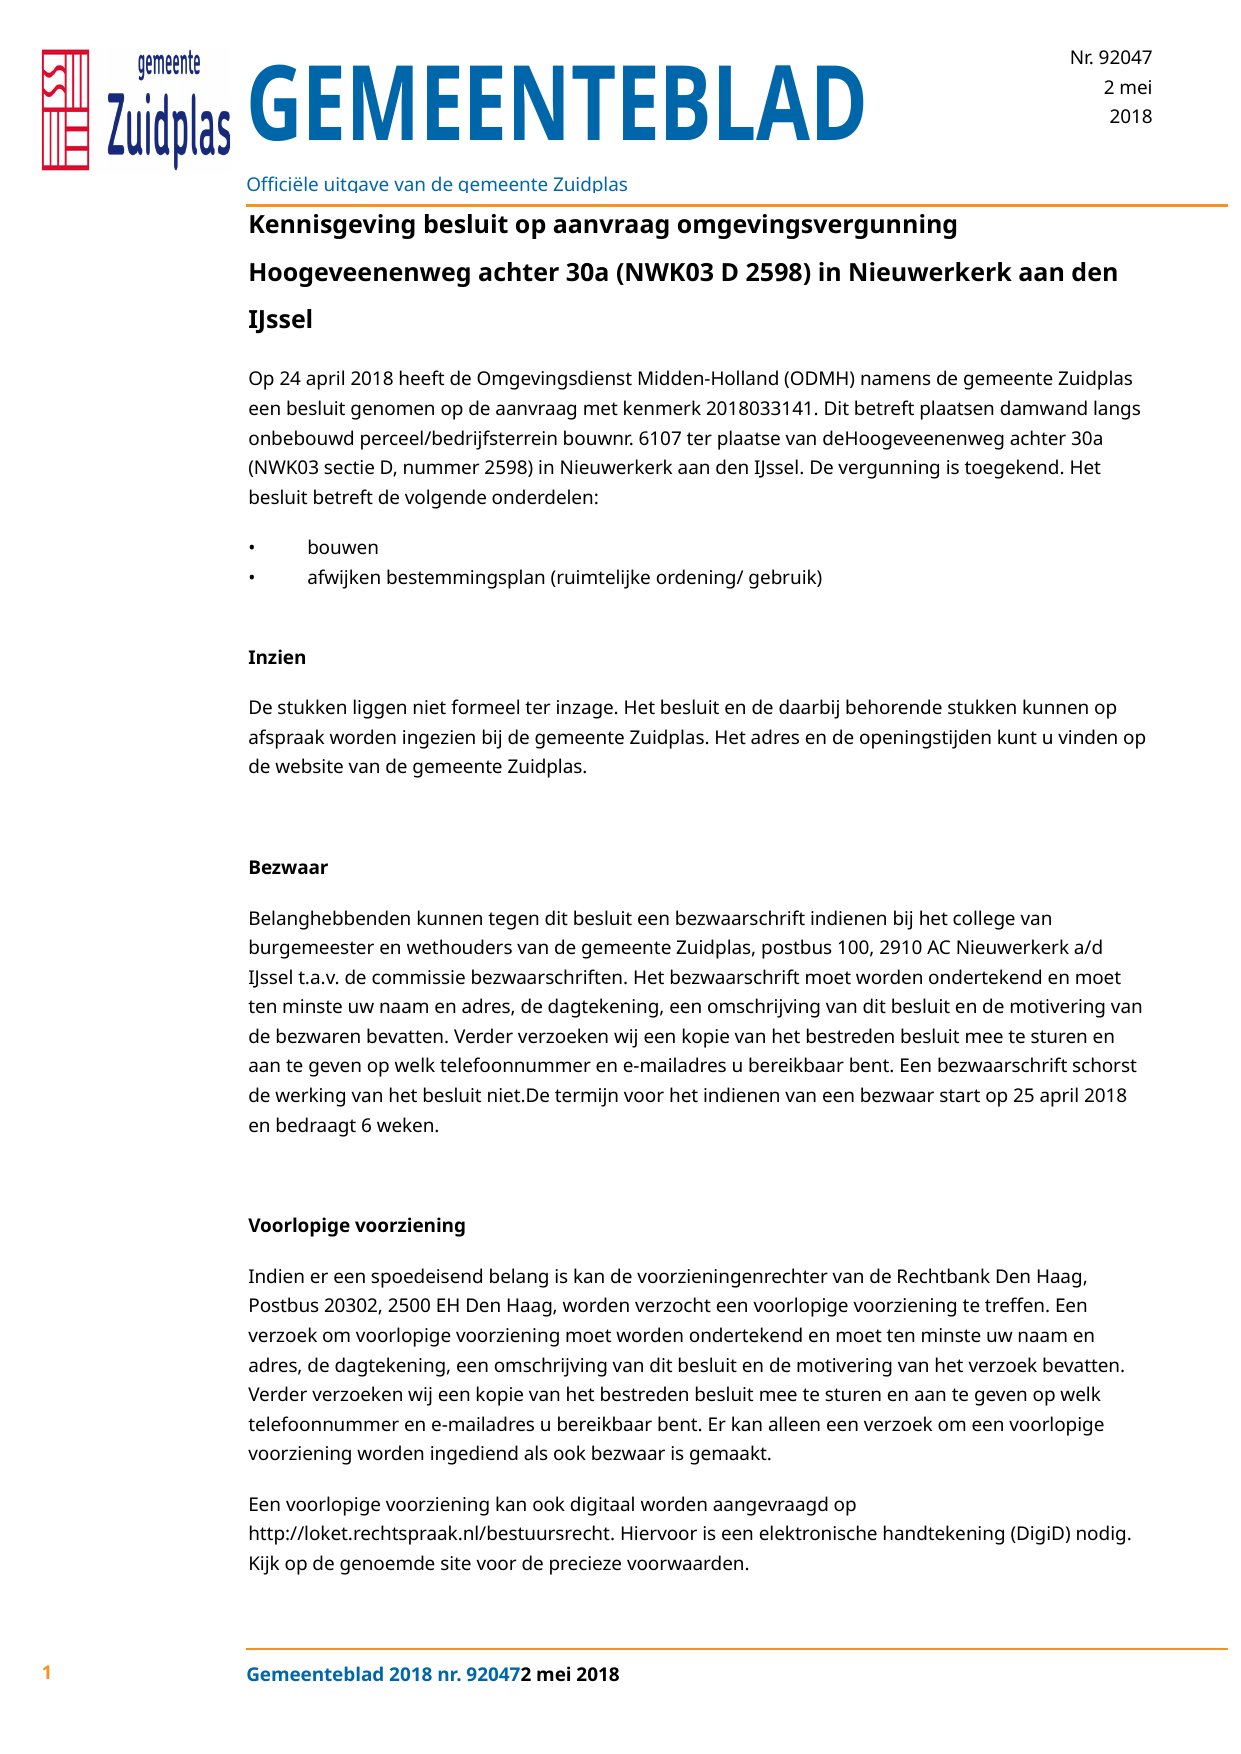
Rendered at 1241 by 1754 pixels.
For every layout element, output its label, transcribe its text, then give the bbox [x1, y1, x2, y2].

list bouwen [248, 534, 1152, 560]
picture [41, 47, 231, 172]
text Bezwaar [248, 854, 1152, 880]
list afwijken bestemmingsplan (ruimtelijke ordening/ gebruik) [248, 564, 1152, 589]
text Op 24 april 2018 heeft de Omgevingsdienst Midden-Holland (ODMH) namens de gemeente Zuidplas een besluit genomen op de aanvraag met kenmerk 2018033141. Dit betreft plaatsen damwand langs onbebouwd perceel/bedrijfsterrein bouwnr. 6107 ter plaatse van deHoogeveenenweg achter 30a (NWK03 sectie D, nummer 2598) in Nieuwerkerk aan den IJssel. De vergunning is toegekend. Het besluit betreft de volgende onderdelen: [248, 366, 1152, 509]
text Inzien [248, 644, 1152, 669]
text Kennisgeving besluit op aanvraag omgevingsvergunning Hoogeveenenweg achter 30a (NWK03 D 2598) in Nieuwerkerk aan den IJssel [248, 207, 1152, 336]
text Indien er een spoedeisend belang is kan de voorzieningenrechter van de Rechtbank Den Haag, Postbus 20302, 2500 EH Den Haag, worden verzocht een voorlopige voorziening te treffen. Een verzoek om voorlopige voorziening moet worden ondertekend en moet ten minste uw naam en adres, de dagtekening, een omschrijving van dit besluit en de motivering van het verzoek bevatten. Verder verzoeken wij een kopie van het bestreden besluit mee te sturen en aan te geven op welk telefoonnummer en e-mailadres u bereikbaar bent. Er kan alleen een verzoek om een voorlopige voorziening worden ingediend als ook bezwaar is gemaakt. [248, 1263, 1152, 1466]
text Een voorlopige voorziening kan ook digitaal worden aangevraagd op http://loket.rechtspraak.nl/bestuursrecht. Hiervoor is een elektronische handtekening (DigiD) nodig. Kijk op de genoemde site voor de precieze voorwaarden. [248, 1491, 1152, 1576]
text Voorlopige voorziening [248, 1213, 1152, 1238]
text De stukken liggen niet formeel ter inzage. Het besluit en de daarbij behorende stukken kunnen op afspraak worden ingezien bij de gemeente Zuidplas. Het adres en de openingstijden kunt u vinden op de website van de gemeente Zuidplas. [248, 694, 1152, 779]
text Belanghebbenden kunnen tegen dit besluit een bezwaarschrift indienen bij het college van burgemeester en wethouders van de gemeente Zuidplas, postbus 100, 2910 AC Nieuwerkerk a/d IJssel t.a.v. de commissie bezwaarschriften. Het bezwaarschrift moet worden ondertekend en moet ten minste uw naam en adres, de dagtekening, een omschrijving van dit besluit en de motivering van de bezwaren bevatten. Verder verzoeken wij een kopie van het bestreden besluit mee te sturen en aan te geven op welk telefoonnummer en e-mailadres u bereikbaar bent. Een bezwaarschrift schorst de werking van het besluit niet.De termijn voor het indienen van een bezwaar start op 25 april 2018 en bedraagt 6 weken. [248, 905, 1152, 1137]
